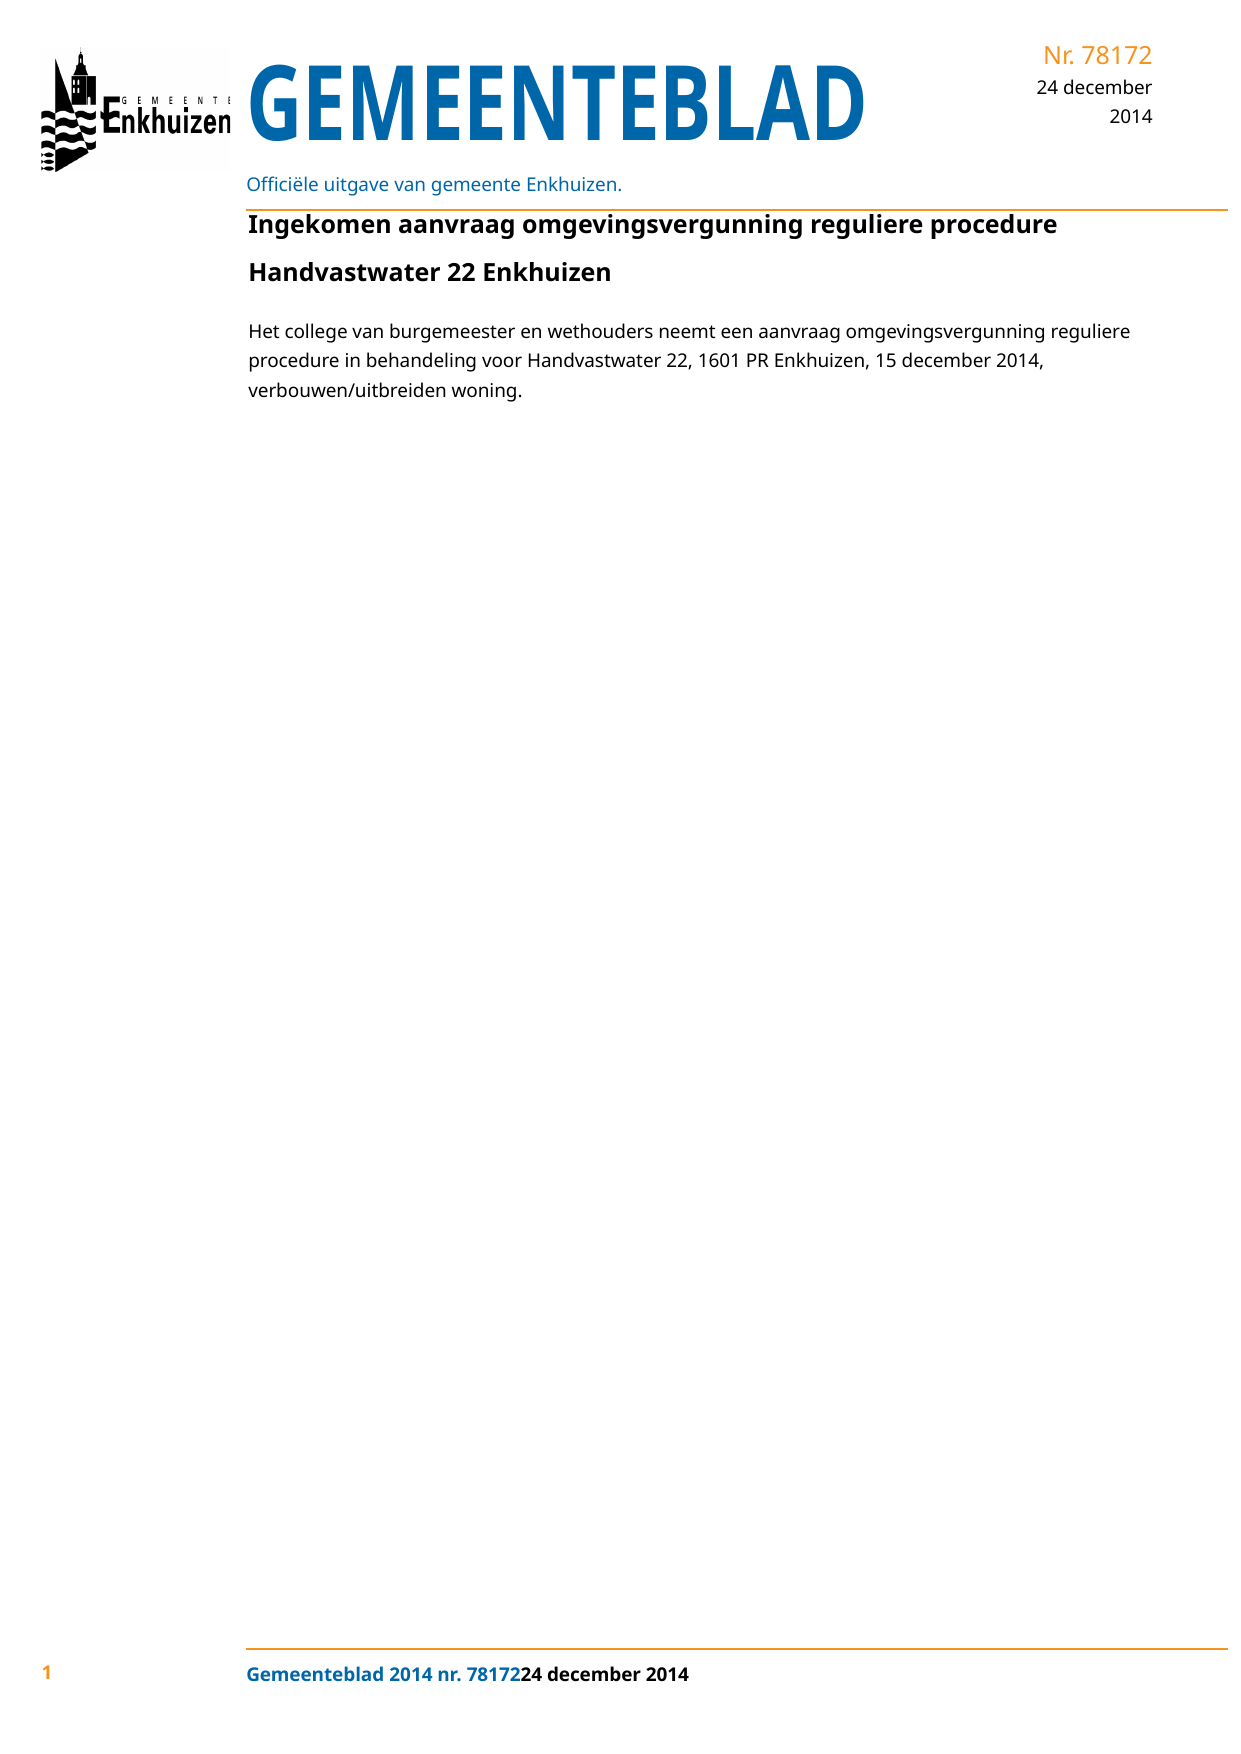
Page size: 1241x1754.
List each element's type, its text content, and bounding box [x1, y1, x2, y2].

text Ingekomen aanvraag omgevingsvergunning reguliere procedure Handvastwater 22 Enkhuizen [248, 211, 1152, 288]
text Het college van burgemeester en wethouders neemt een aanvraag omgevingsvergunning reguliere procedure in behandeling voor Handvastwater 22, 1601 PR Enkhuizen, 15 december 2014, verbouwen/uitbreiden woning. [248, 318, 1152, 403]
picture [41, 47, 231, 172]
